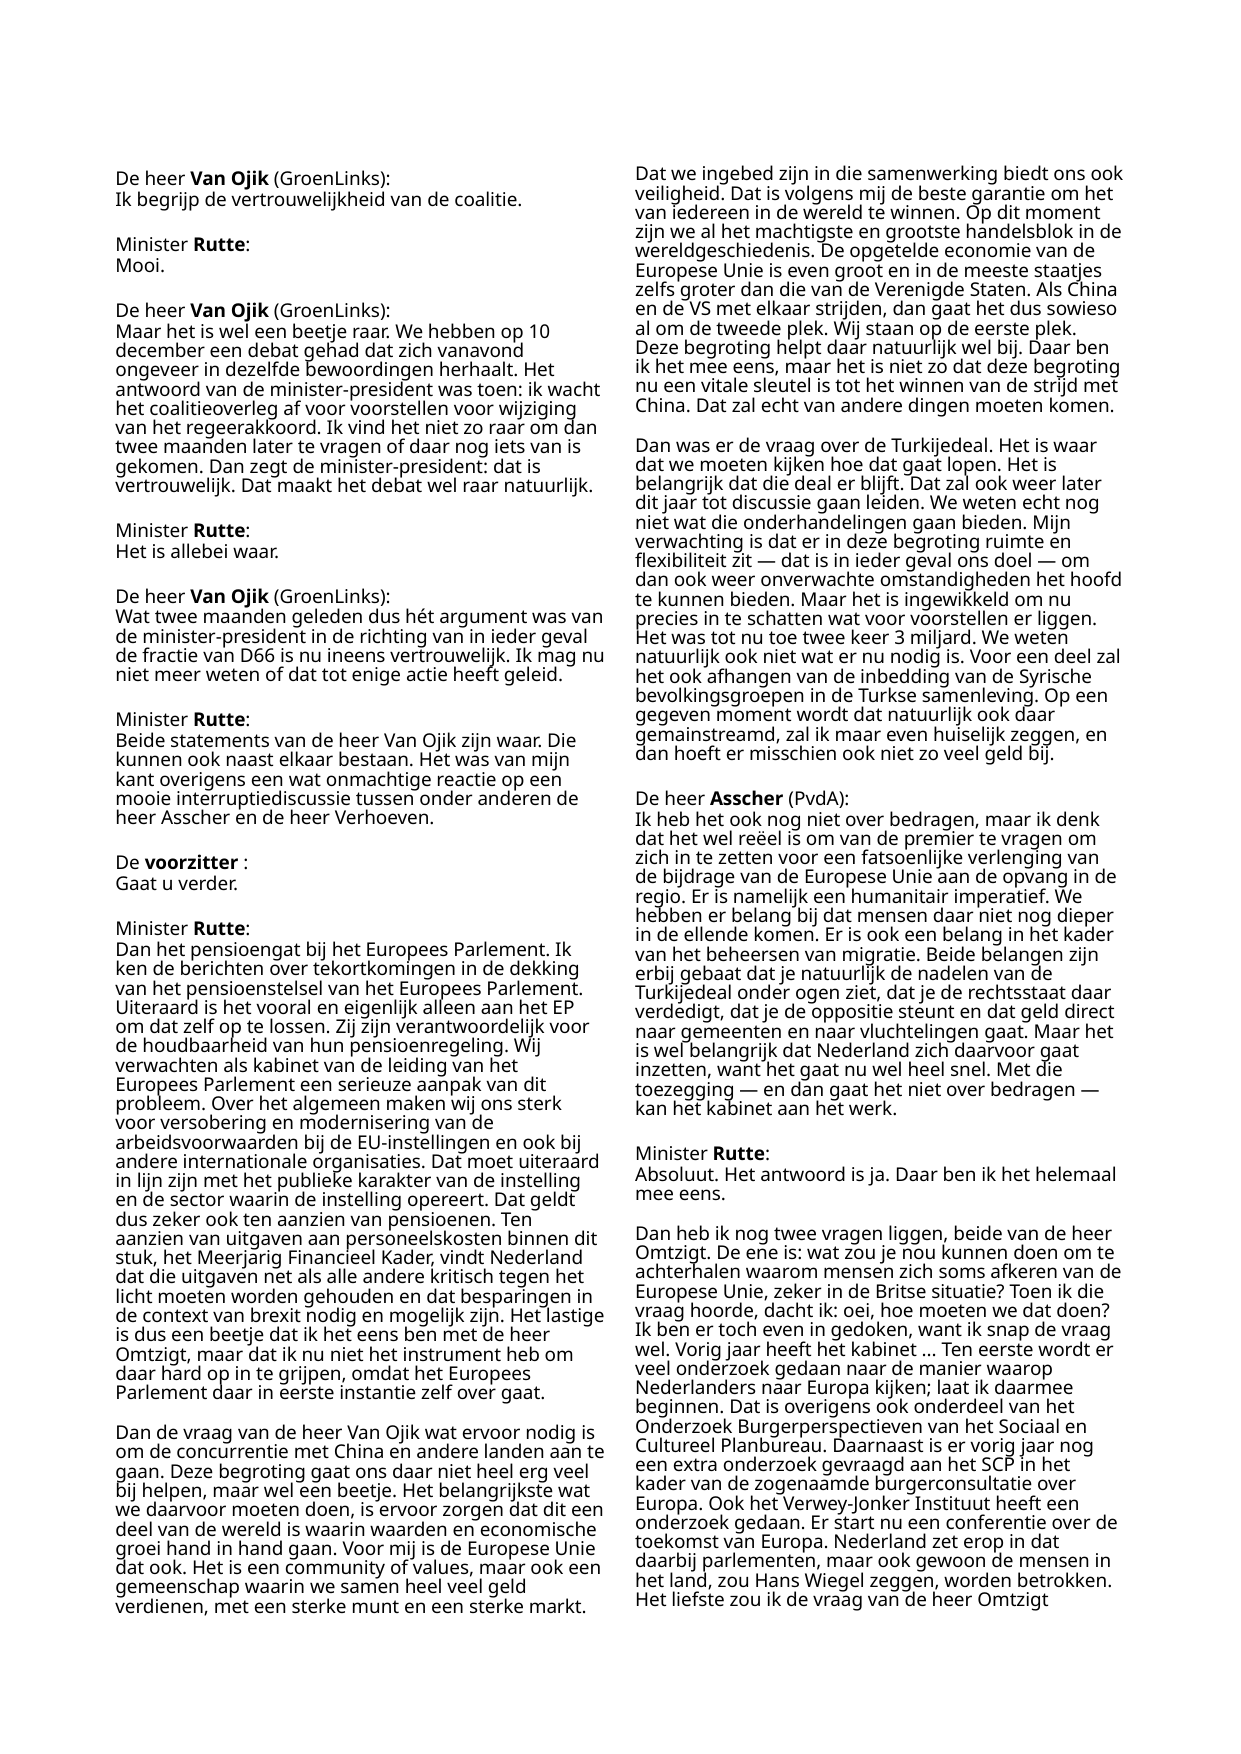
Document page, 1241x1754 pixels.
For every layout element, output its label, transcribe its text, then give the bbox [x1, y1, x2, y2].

text Minister Rutte: [635, 1140, 1125, 1166]
text Maar het is wel een beetje raar. We hebben op 10 december een debat gehad dat zich vanavond ongeveer in dezelfde bewoordingen herhaalt. Het antwoord van de minister-president was toen: ik wacht het coalitieoverleg af voor voorstellen voor wijziging van het regeerakkoord. Ik vind het niet zo raar om dan twee maanden later te vragen of daar nog iets van is gekomen. Dan zegt de minister-president: dat is vertrouwelijk. Dat maakt het debat wel raar natuurlijk. [115, 323, 605, 496]
text Dan het pensioengat bij het Europees Parlement. Ik ken de berichten over tekortkomingen in de dekking van het pensioenstelsel van het Europees Parlement. Uiteraard is het vooral en eigenlijk alleen aan het EP om dat zelf op te lossen. Zij zijn verantwoordelijk voor de houdbaarheid van hun pensioenregeling. Wij verwachten als kabinet van de leiding van het Europees Parlement een serieuze aanpak van dit probleem. Over het algemeen maken wij ons sterk voor versobering en modernisering van de arbeidsvoorwaarden bij de EU-instellingen en ook bij andere internationale organisaties. Dat moet uiteraard in lijn zijn met het publieke karakter van de instelling en de sector waarin de instelling opereert. Dat geldt dus zeker ook ten aanzien van pensioenen. Ten aanzien van uitgaven aan personeelskosten binnen dit stuk, het Meerjarig Financieel Kader, vindt Nederland dat die uitgaven net als alle andere kritisch tegen het licht moeten worden gehouden en dat besparingen in de context van brexit nodig en mogelijk zijn. Het lastige is dus een beetje dat ik het eens ben met de heer Omtzigt, maar dat ik nu niet het instrument heb om daar hard op in te grijpen, omdat het Europees Parlement daar in eerste instantie zelf over gaat. [115, 941, 605, 1403]
text Wat twee maanden geleden dus hét argument was van de minister-president in de richting van in ieder geval de fractie van D66 is nu ineens vertrouwelijk. Ik mag nu niet meer weten of dat tot enige actie heeft geleid. [115, 608, 605, 686]
text Beide statements van de heer Van Ojik zijn waar. Die kunnen ook naast elkaar bestaan. Het was van mijn kant overigens een wat onmachtige reactie op een mooie interruptiediscussie tussen onder anderen de heer Asscher en de heer Verhoeven. [115, 732, 605, 828]
text De voorzitter : [115, 849, 605, 875]
text Ik begrijp de vertrouwelijkheid van de coalitie. [115, 191, 605, 210]
text Minister Rutte: [115, 706, 605, 732]
text Minister Rutte: [115, 517, 605, 543]
text De heer Van Ojik (GroenLinks): [115, 165, 605, 191]
text De heer Asscher (PvdA): [635, 785, 1125, 811]
text De heer Van Ojik (GroenLinks): [115, 297, 605, 323]
text Gaat u verder. [115, 875, 605, 894]
text Minister Rutte: [115, 231, 605, 257]
text Dan heb ik nog twee vragen liggen, beide van de heer Omtzigt. De ene is: wat zou je nou kunnen doen om te achterhalen waarom mensen zich soms afkeren van de Europese Unie, zeker in de Britse situatie? Toen ik die vraag hoorde, dacht ik: oei, hoe moeten we dat doen? Ik ben er toch even in gedoken, want ik snap de vraag wel. Vorig jaar heeft het kabinet ... Ten eerste wordt er veel onderzoek gedaan naar de manier waarop Nederlanders naar Europa kijken; laat ik daarmee beginnen. Dat is overigens ook onderdeel van het Onderzoek Burgerperspectieven van het Sociaal en Cultureel Planbureau. Daarnaast is er vorig jaar nog een extra onderzoek gevraagd aan het SCP in het kader van de zogenaamde burgerconsultatie over Europa. Ook het Verwey-Jonker Instituut heeft een onderzoek gedaan. Er start nu een conferentie over de toekomst van Europa. Nederland zet erop in dat daarbij parlementen, maar ook gewoon de mensen in het land, zou Hans Wiegel zeggen, worden betrokken. Het liefste zou ik de vraag van de heer Omtzigt [635, 1225, 1125, 1610]
text Mooi. [115, 257, 605, 276]
text Absoluut. Het antwoord is ja. Daar ben ik het helemaal mee eens. [635, 1166, 1125, 1204]
text Dat we ingebed zijn in die samenwerking biedt ons ook veiligheid. Dat is volgens mij de beste garantie om het van iedereen in de wereld te winnen. Op dit moment zijn we al het machtigste en grootste handelsblok in de wereldgeschiedenis. De opgetelde economie van de Europese Unie is even groot en in de meeste staatjes zelfs groter dan die van de Verenigde Staten. Als China en de VS met elkaar strijden, dan gaat het dus sowieso al om de tweede plek. Wij staan op de eerste plek. Deze begroting helpt daar natuurlijk wel bij. Daar ben ik het mee eens, maar het is niet zo dat deze begroting nu een vitale sleutel is tot het winnen van de strijd met China. Dat zal echt van andere dingen moeten komen. [635, 165, 1125, 416]
text De heer Van Ojik (GroenLinks): [115, 583, 605, 608]
text Ik heb het ook nog niet over bedragen, maar ik denk dat het wel reëel is om van de premier te vragen om zich in te zetten voor een fatsoenlijke verlenging van de bijdrage van de Europese Unie aan de opvang in de regio. Er is namelijk een humanitair imperatief. We hebben er belang bij dat mensen daar niet nog dieper in de ellende komen. Er is ook een belang in het kader van het beheersen van migratie. Beide belangen zijn erbij gebaat dat je natuurlijk de nadelen van de Turkijedeal onder ogen ziet, dat je de rechtsstaat daar verdedigt, dat je de oppositie steunt en dat geld direct naar gemeenten en naar vluchtelingen gaat. Maar het is wel belangrijk dat Nederland zich daarvoor gaat inzetten, want het gaat nu wel heel snel. Met die toezegging — en dan gaat het niet over bedragen — kan het kabinet aan het werk. [635, 811, 1125, 1119]
text Dan de vraag van de heer Van Ojik wat ervoor nodig is om de concurrentie met China en andere landen aan te gaan. Deze begroting gaat ons daar niet heel erg veel bij helpen, maar wel een beetje. Het belangrijkste wat we daarvoor moeten doen, is ervoor zorgen dat dit een deel van de wereld is waarin waarden en economische groei hand in hand gaan. Voor mij is de Europese Unie dat ook. Het is een community of values, maar ook een gemeenschap waarin we samen heel veel geld verdienen, met een sterke munt en een sterke markt. [115, 1424, 605, 1617]
text Dan was er de vraag over de Turkijedeal. Het is waar dat we moeten kijken hoe dat gaat lopen. Het is belangrijk dat die deal er blijft. Dat zal ook weer later dit jaar tot discussie gaan leiden. We weten echt nog niet wat die onderhandelingen gaan bieden. Mijn verwachting is dat er in deze begroting ruimte en flexibiliteit zit — dat is in ieder geval ons doel — om dan ook weer onverwachte omstandigheden het hoofd te kunnen bieden. Maar het is ingewikkeld om nu precies in te schatten wat voor voorstellen er liggen. Het was tot nu toe twee keer 3 miljard. We weten natuurlijk ook niet wat er nu nodig is. Voor een deel zal het ook afhangen van de inbedding van de Syrische bevolkingsgroepen in de Turkse samenleving. Op een gegeven moment wordt dat natuurlijk ook daar gemainstreamd, zal ik maar even huiselijk zeggen, en dan hoeft er misschien ook niet zo veel geld bij. [635, 437, 1125, 764]
text Het is allebei waar. [115, 543, 605, 562]
text Minister Rutte: [115, 915, 605, 941]
